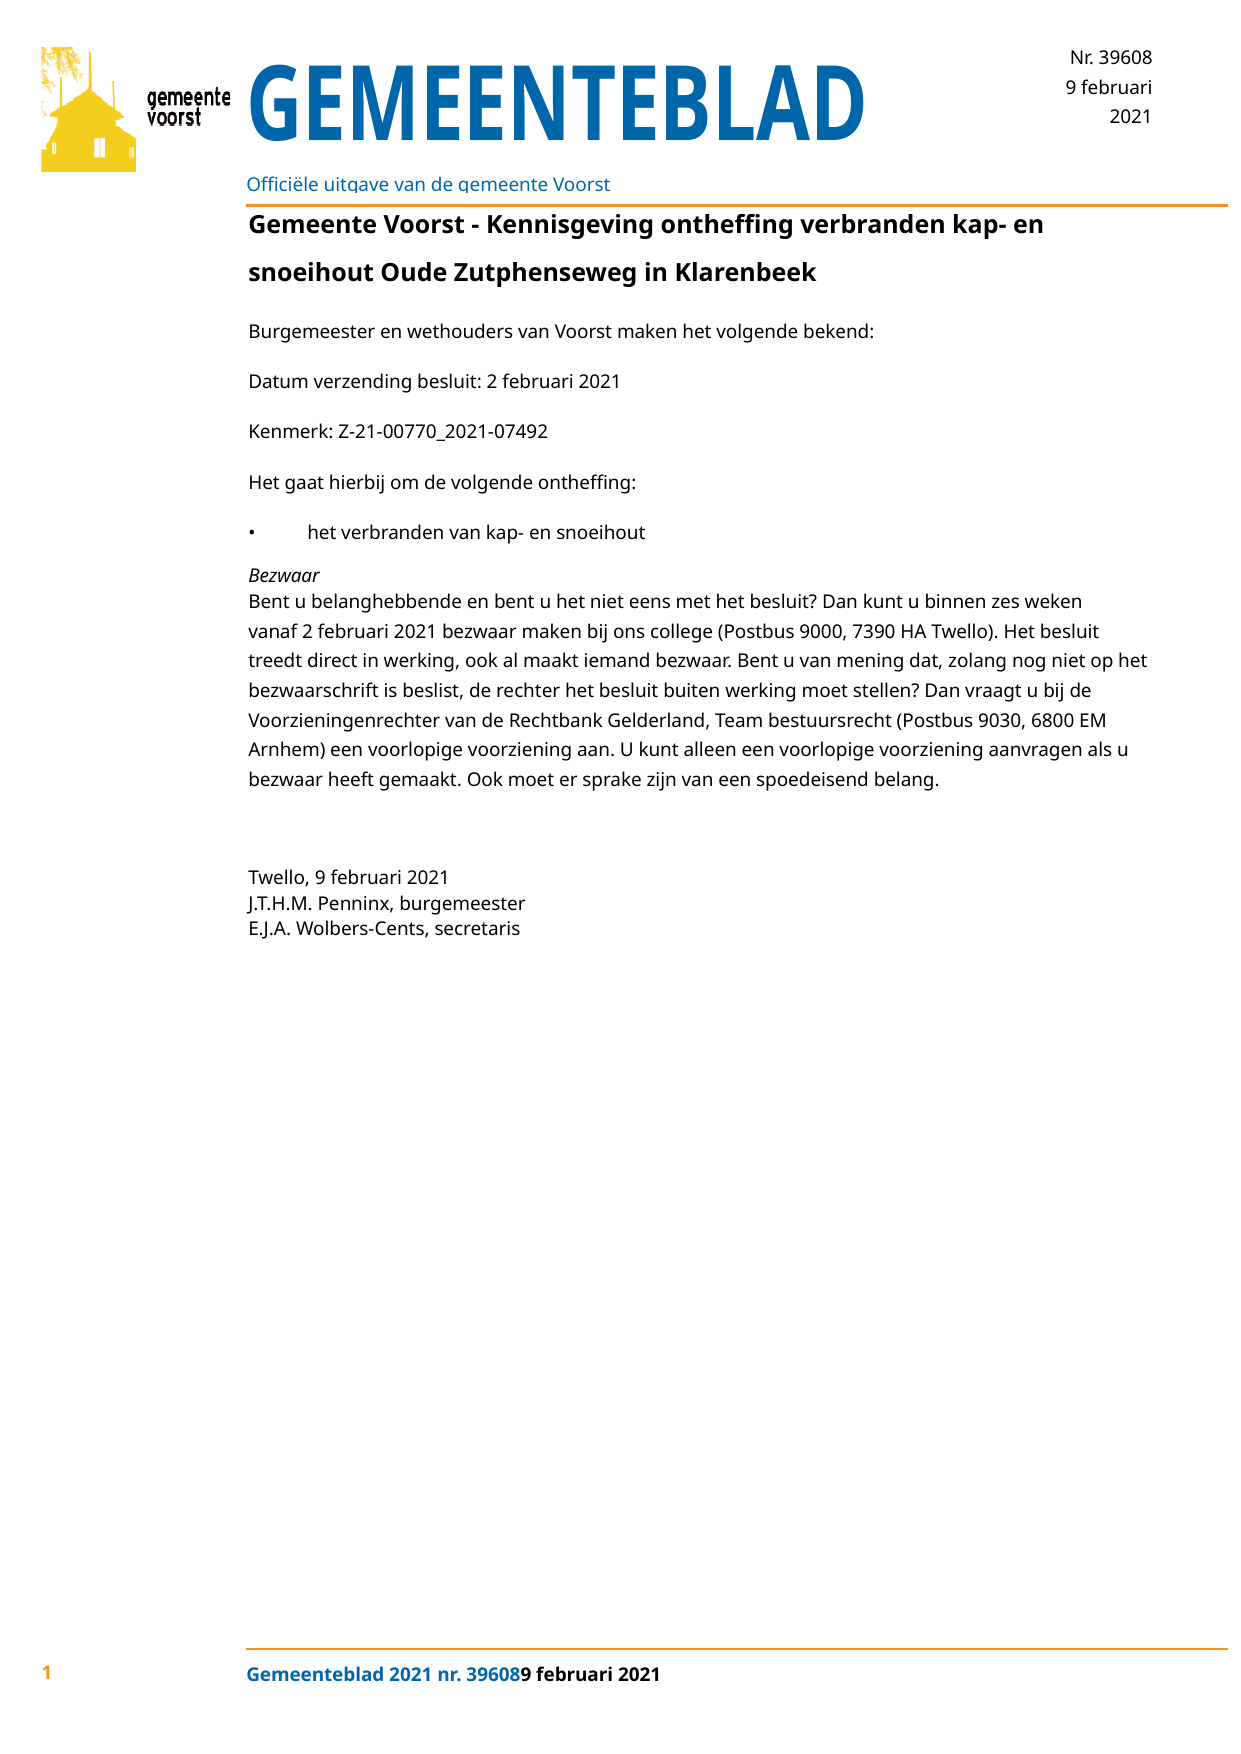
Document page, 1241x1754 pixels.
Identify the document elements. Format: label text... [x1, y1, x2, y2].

list het verbranden van kap- en snoeihout [248, 519, 1152, 545]
text Kenmerk: Z-21-00770_2021-07492 [248, 419, 1152, 444]
text Het gaat hierbij om de volgende ontheffing: [248, 469, 1152, 495]
text Burgemeester en wethouders van Voorst maken het volgende bekend: [248, 318, 1152, 344]
text Gemeente Voorst - Kennisgeving ontheffing verbranden kap- en snoeihout Oude Zutphenseweg in Klarenbeek [248, 207, 1152, 288]
text Bent u belanghebbende en bent u het niet eens met het besluit? Dan kunt u binnen zes weken vanaf 2 februari 2021 bezwaar maken bij ons college (Postbus 9000, 7390 HA Twello). Het besluit treedt direct in werking, ook al maakt iemand bezwaar. Bent u van mening dat, zolang nog niet op het bezwaarschrift is beslist, de rechter het besluit buiten werking moet stellen? Dan vraagt u bij de Voorzieningenrechter van de Rechtbank Gelderland, Team bestuursrecht (Postbus 9030, 6800 EM Arnhem) een voorlopige voorziening aan. U kunt alleen een voorlopige voorziening aanvragen als u bezwaar heeft gemaakt. Ook moet er sprake zijn van een spoedeisend belang. [248, 588, 1152, 792]
text Bezwaar [248, 563, 1152, 588]
text Datum verzending besluit: 2 februari 2021 [248, 368, 1152, 394]
picture [41, 47, 231, 172]
text J.T.H.M. Penninx, burgemeester [248, 890, 1152, 916]
text E.J.A. Wolbers-Cents, secretaris [248, 916, 1152, 941]
text Twello, 9 februari 2021 [248, 864, 1152, 890]
